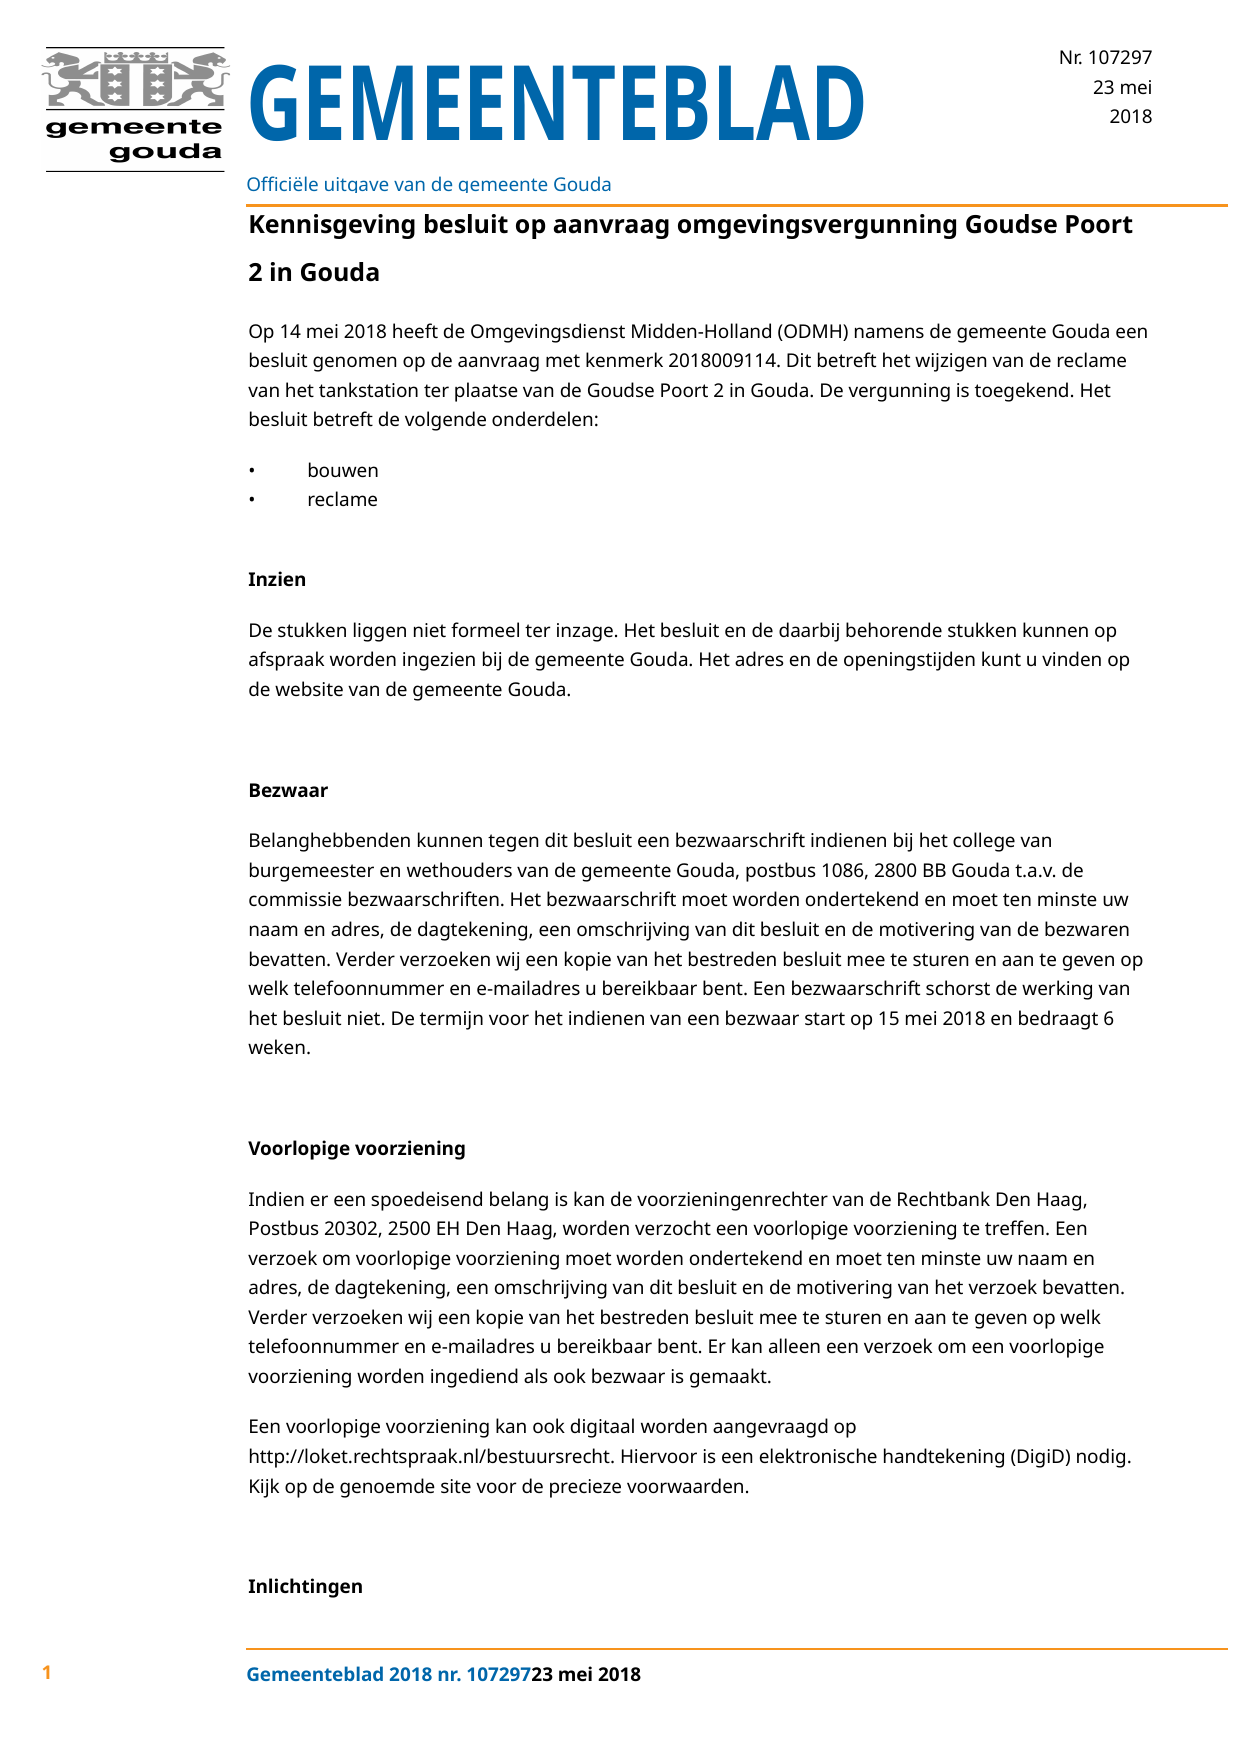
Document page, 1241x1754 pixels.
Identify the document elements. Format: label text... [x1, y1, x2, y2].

text Kennisgeving besluit op aanvraag omgevingsvergunning Goudse Poort 2 in Gouda [248, 207, 1152, 288]
text Inlichtingen [248, 1574, 1152, 1599]
text Inzien [248, 567, 1152, 592]
text Bezwaar [248, 777, 1152, 803]
text Voorlopige voorziening [248, 1135, 1152, 1161]
text Op 14 mei 2018 heeft de Omgevingsdienst Midden-Holland (ODMH) namens de gemeente Gouda een besluit genomen op de aanvraag met kenmerk 2018009114. Dit betreft het wijzigen van de reclame van het tankstation ter plaatse van de Goudse Poort 2 in Gouda. De vergunning is toegekend. Het besluit betreft de volgende onderdelen: [248, 318, 1152, 432]
text Een voorlopige voorziening kan ook digitaal worden aangevraagd op http://loket.rechtspraak.nl/bestuursrecht. Hiervoor is een elektronische handtekening (DigiD) nodig. Kijk op de genoemde site voor de precieze voorwaarden. [248, 1414, 1152, 1499]
picture [41, 47, 231, 172]
text Belanghebbenden kunnen tegen dit besluit een bezwaarschrift indienen bij het college van burgemeester en wethouders van de gemeente Gouda, postbus 1086, 2800 BB Gouda t.a.v. de commissie bezwaarschriften. Het bezwaarschrift moet worden ondertekend en moet ten minste uw naam en adres, de dagtekening, een omschrijving van dit besluit en de motivering van de bezwaren bevatten. Verder verzoeken wij een kopie van het bestreden besluit mee te sturen en aan te geven op welk telefoonnummer en e-mailadres u bereikbaar bent. Een bezwaarschrift schorst de werking van het besluit niet. De termijn voor het indienen van een bezwaar start op 15 mei 2018 en bedraagt 6 weken. [248, 827, 1152, 1060]
list reclame [248, 487, 1152, 512]
text De stukken liggen niet formeel ter inzage. Het besluit en de daarbij behorende stukken kunnen op afspraak worden ingezien bij de gemeente Gouda. Het adres en de openingstijden kunt u vinden op de website van de gemeente Gouda. [248, 617, 1152, 702]
list bouwen [248, 457, 1152, 483]
text Indien er een spoedeisend belang is kan de voorzieningenrechter van de Rechtbank Den Haag, Postbus 20302, 2500 EH Den Haag, worden verzocht een voorlopige voorziening te treffen. Een verzoek om voorlopige voorziening moet worden ondertekend en moet ten minste uw naam en adres, de dagtekening, een omschrijving van dit besluit en de motivering van het verzoek bevatten. Verder verzoeken wij een kopie van het bestreden besluit mee te sturen en aan te geven op welk telefoonnummer en e-mailadres u bereikbaar bent. Er kan alleen een verzoek om een voorlopige voorziening worden ingediend als ook bezwaar is gemaakt. [248, 1186, 1152, 1389]
